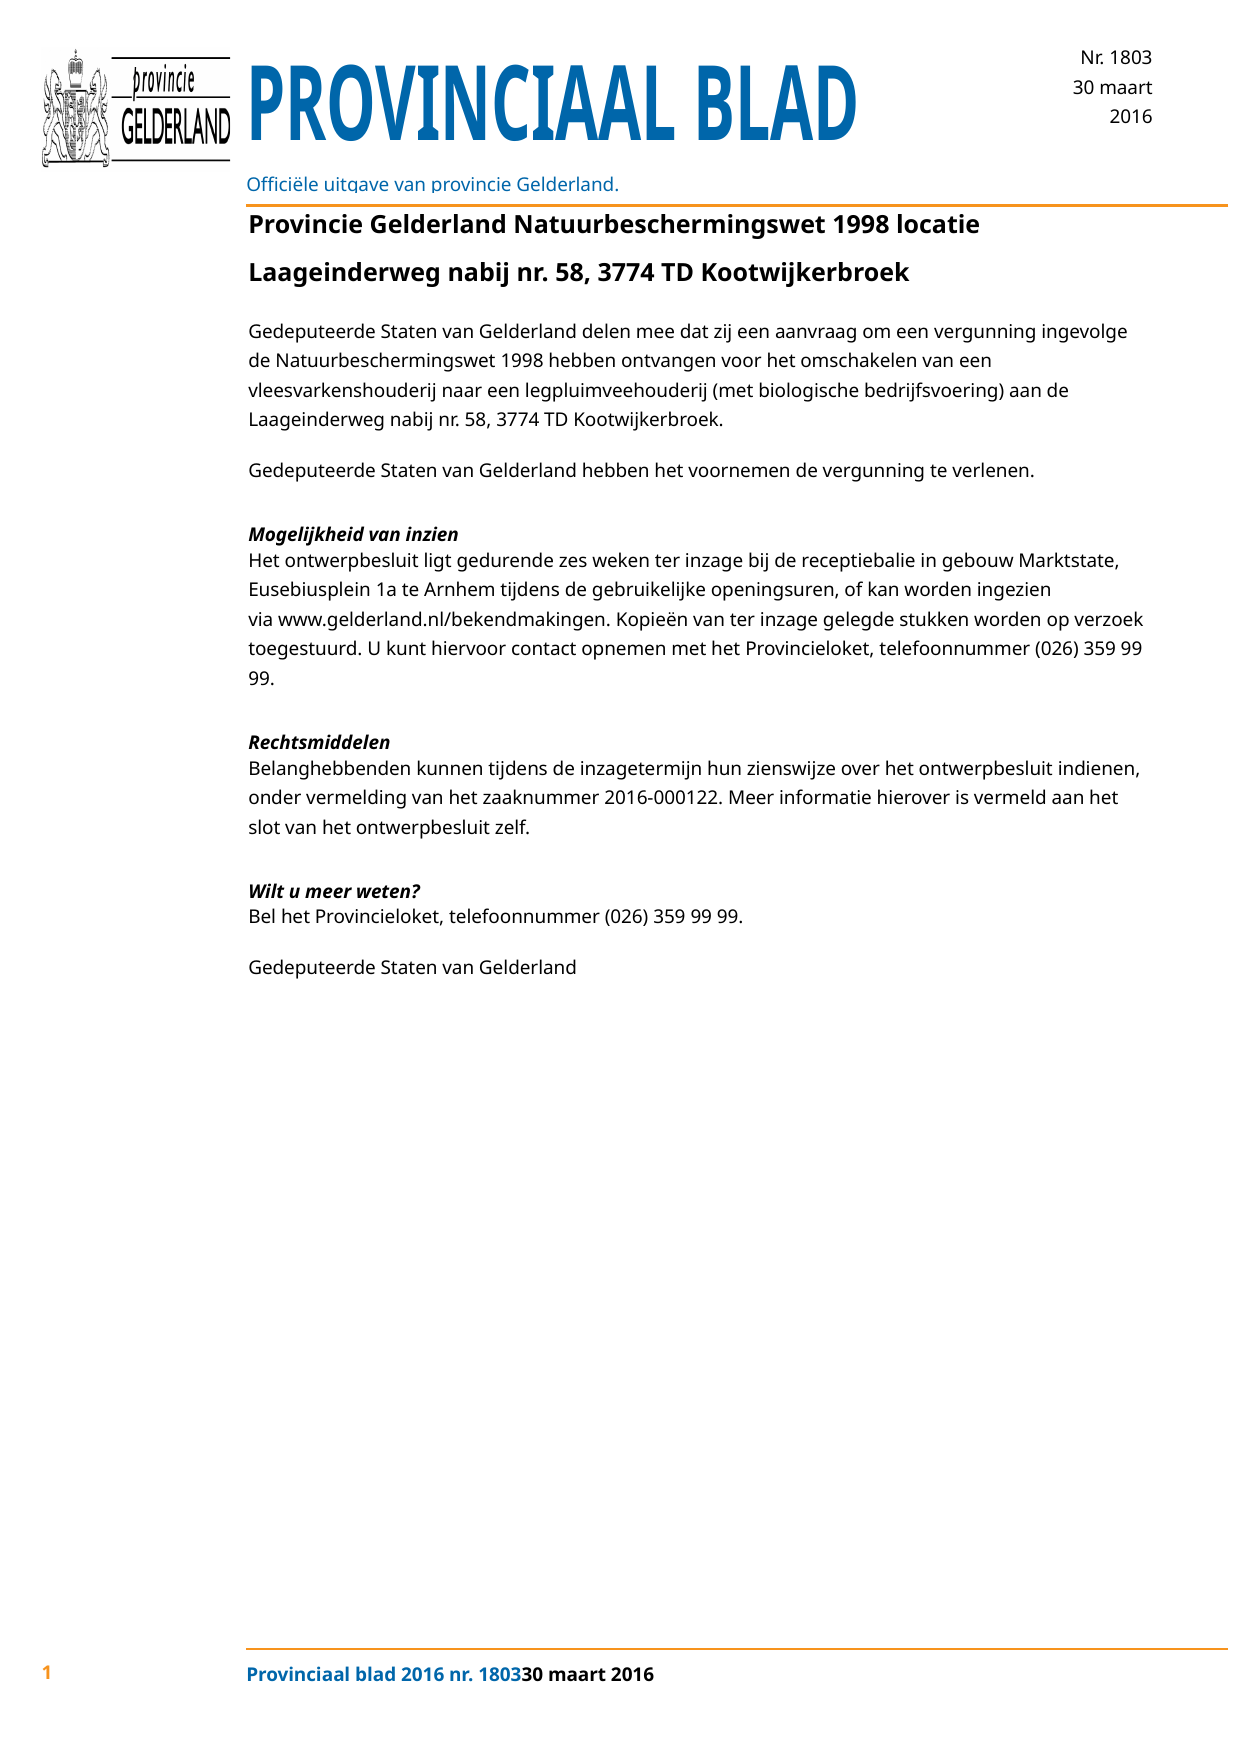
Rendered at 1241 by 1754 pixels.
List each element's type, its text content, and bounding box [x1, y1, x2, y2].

text Belanghebbenden kunnen tijdens de inzagetermijn hun zienswijze over het ontwerpbesluit indienen, onder vermelding van het zaaknummer 2016-000122. Meer informatie hierover is vermeld aan het slot van het ontwerpbesluit zelf. [248, 755, 1152, 840]
text Provincie Gelderland Natuurbeschermingswet 1998 locatie Laageinderweg nabij nr. 58, 3774 TD Kootwijkerbroek [248, 207, 1152, 288]
text Gedeputeerde Staten van Gelderland [248, 954, 1152, 980]
text Mogelijkheid van inzien [248, 521, 1152, 547]
text Rechtsmiddelen [248, 729, 1152, 755]
text Wilt u meer weten? [248, 878, 1152, 904]
text Gedeputeerde Staten van Gelderland hebben het voornemen de vergunning te verlenen. [248, 457, 1152, 483]
picture [41, 47, 231, 172]
text Het ontwerpbesluit ligt gedurende zes weken ter inzage bij de receptiebalie in gebouw Marktstate, Eusebiusplein 1a te Arnhem tijdens de gebruikelijke openingsuren, of kan worden ingezien via www.gelderland.nl/bekendmakingen. Kopieën van ter inzage gelegde stukken worden op verzoek toegestuurd. U kunt hiervoor contact opnemen met het Provincieloket, telefoonnummer (026) 359 99 99. [248, 547, 1152, 691]
text Bel het Provincieloket, telefoonnummer (026) 359 99 99. [248, 904, 1152, 929]
text Gedeputeerde Staten van Gelderland delen mee dat zij een aanvraag om een vergunning ingevolge de Natuurbeschermingswet 1998 hebben ontvangen voor het omschakelen van een vleesvarkenshouderij naar een legpluimveehouderij (met biologische bedrijfsvoering) aan de Laageinderweg nabij nr. 58, 3774 TD Kootwijkerbroek. [248, 318, 1152, 432]
